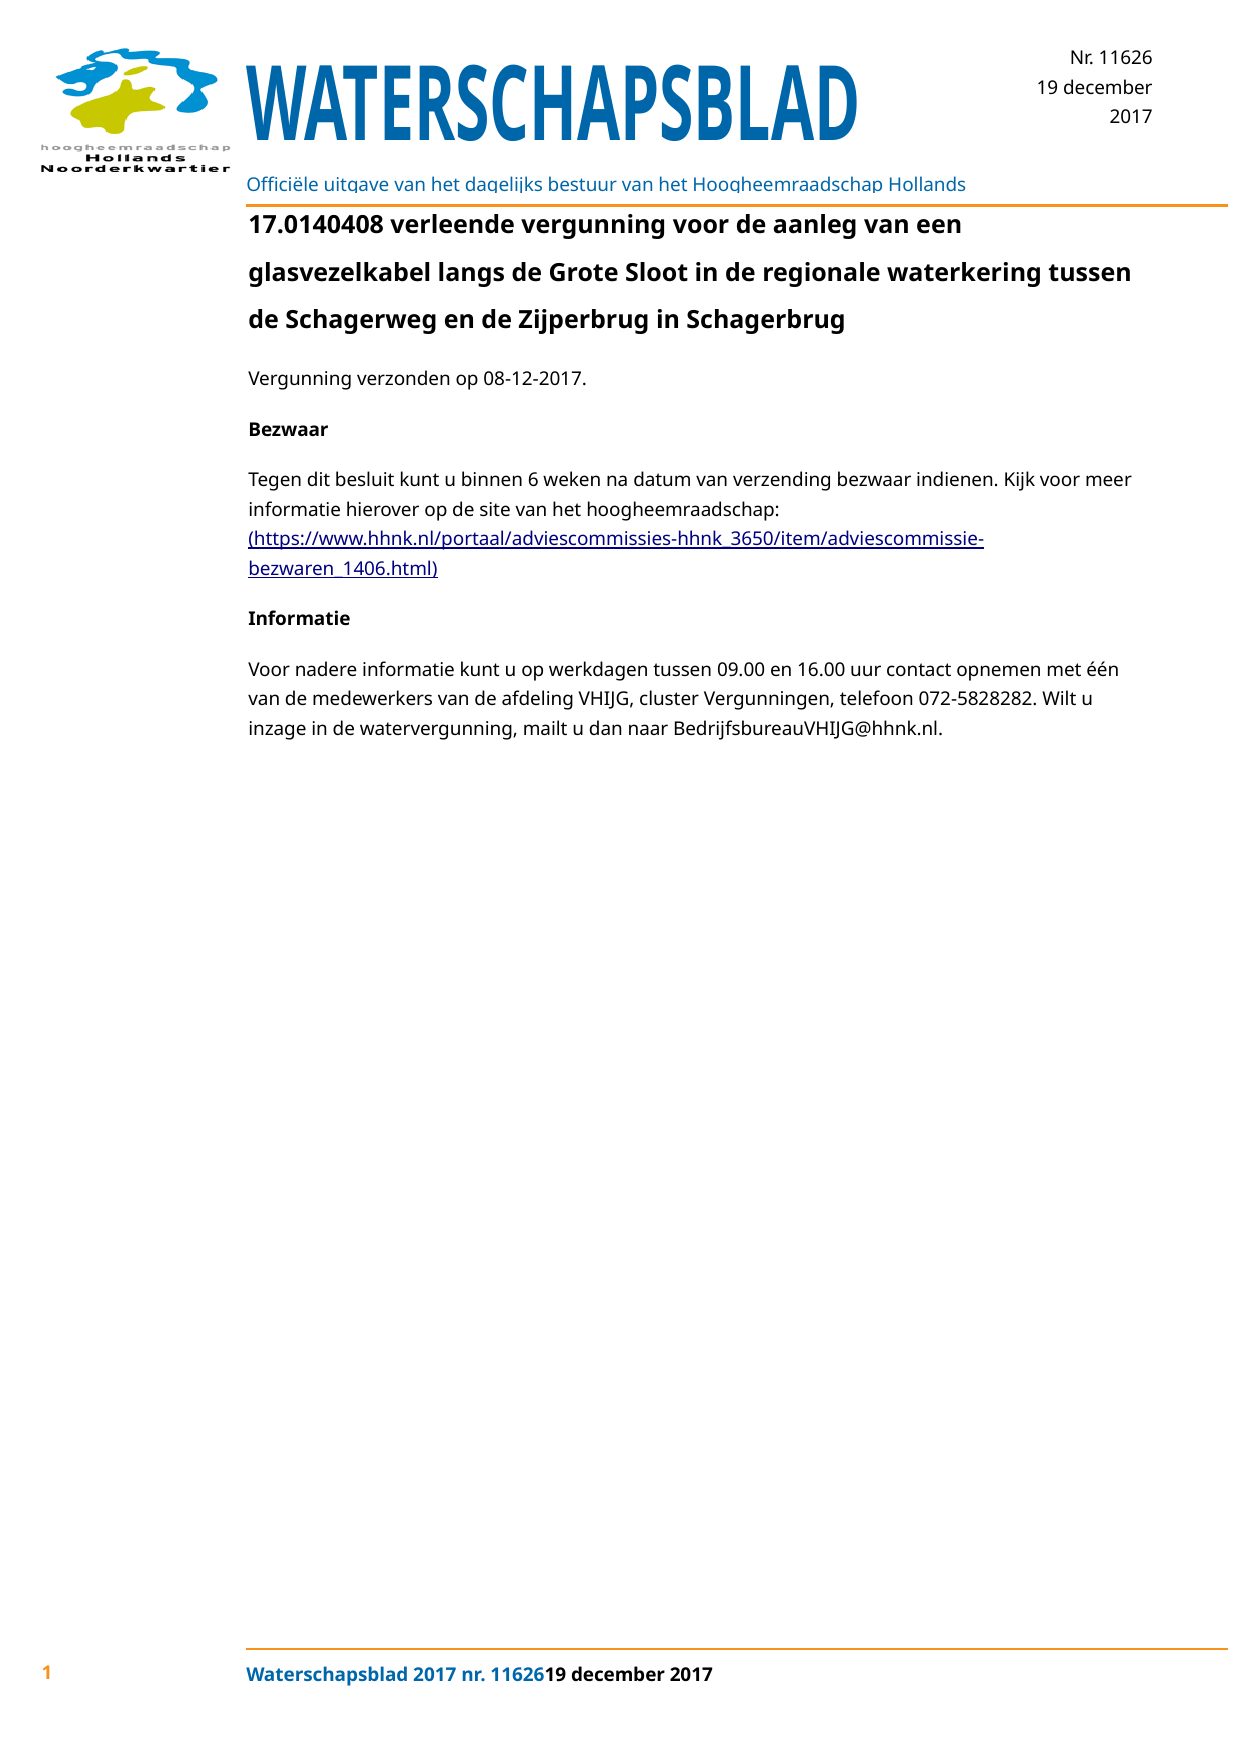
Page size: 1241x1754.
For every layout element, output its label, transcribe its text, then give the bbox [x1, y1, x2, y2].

text Informatie [248, 606, 1152, 631]
text Voor nadere informatie kunt u op werkdagen tussen 09.00 en 16.00 uur contact opnemen met één van de medewerkers van de afdeling VHIJG, cluster Vergunningen, telefoon 072-5828282. Wilt u inzage in de watervergunning, mailt u dan naar BedrijfsbureauVHIJG@hhnk.nl. [248, 656, 1152, 741]
picture [41, 47, 231, 172]
text Bezwaar [248, 416, 1152, 442]
text Tegen dit besluit kunt u binnen 6 weken na datum van verzending bezwaar indienen. Kijk voor meer informatie hierover op de site van het hoogheemraadschap: (https://www.hhnk.nl/portaal/adviescommissies-hhnk_3650/item/adviescommissie-bezwaren_1406.html) [248, 466, 1152, 581]
text Vergunning verzonden op 08-12-2017. [248, 366, 1152, 391]
text 17.0140408 verleende vergunning voor de aanleg van een glasvezelkabel langs de Grote Sloot in de regionale waterkering tussen de Schagerweg en de Zijperbrug in Schagerbrug [248, 207, 1152, 336]
